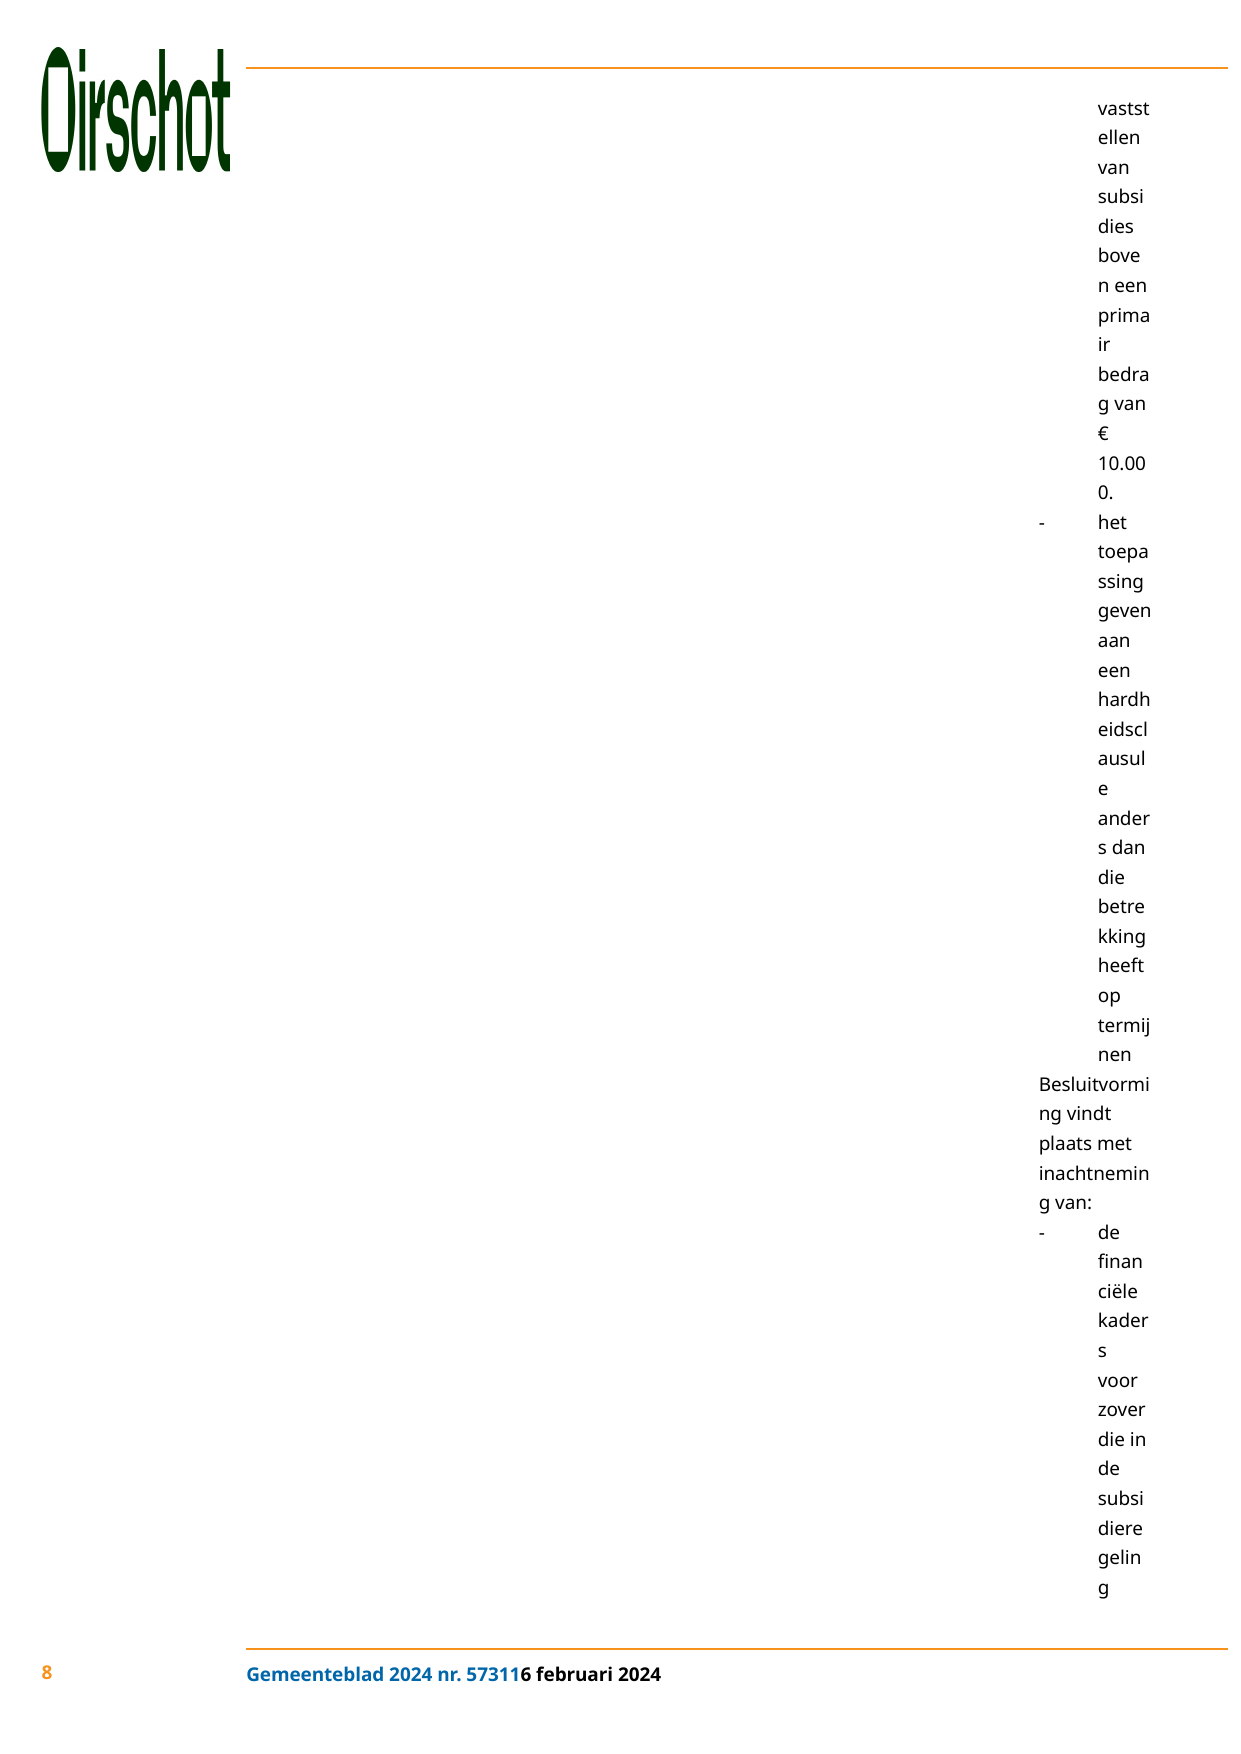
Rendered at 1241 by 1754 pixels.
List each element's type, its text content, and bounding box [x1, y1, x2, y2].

table_cell [361, 95, 474, 1600]
table_cell [248, 95, 361, 1600]
table_cell vaststellen van subsidies boven een primair bedrag van € 10.000. het toepassing geven aan een hardheidsclausule anders dan die betrekking heeft op termijnen Besluitvorming vindt plaats met inachtneming van: de financiële kaders voor zover die in de subsidieregeling [1039, 95, 1152, 1600]
table_cell [700, 95, 813, 1600]
table_cell [474, 95, 587, 1600]
table_cell [587, 95, 700, 1600]
table_cell [926, 95, 1038, 1600]
picture [41, 47, 231, 172]
table_cell [813, 95, 926, 1600]
